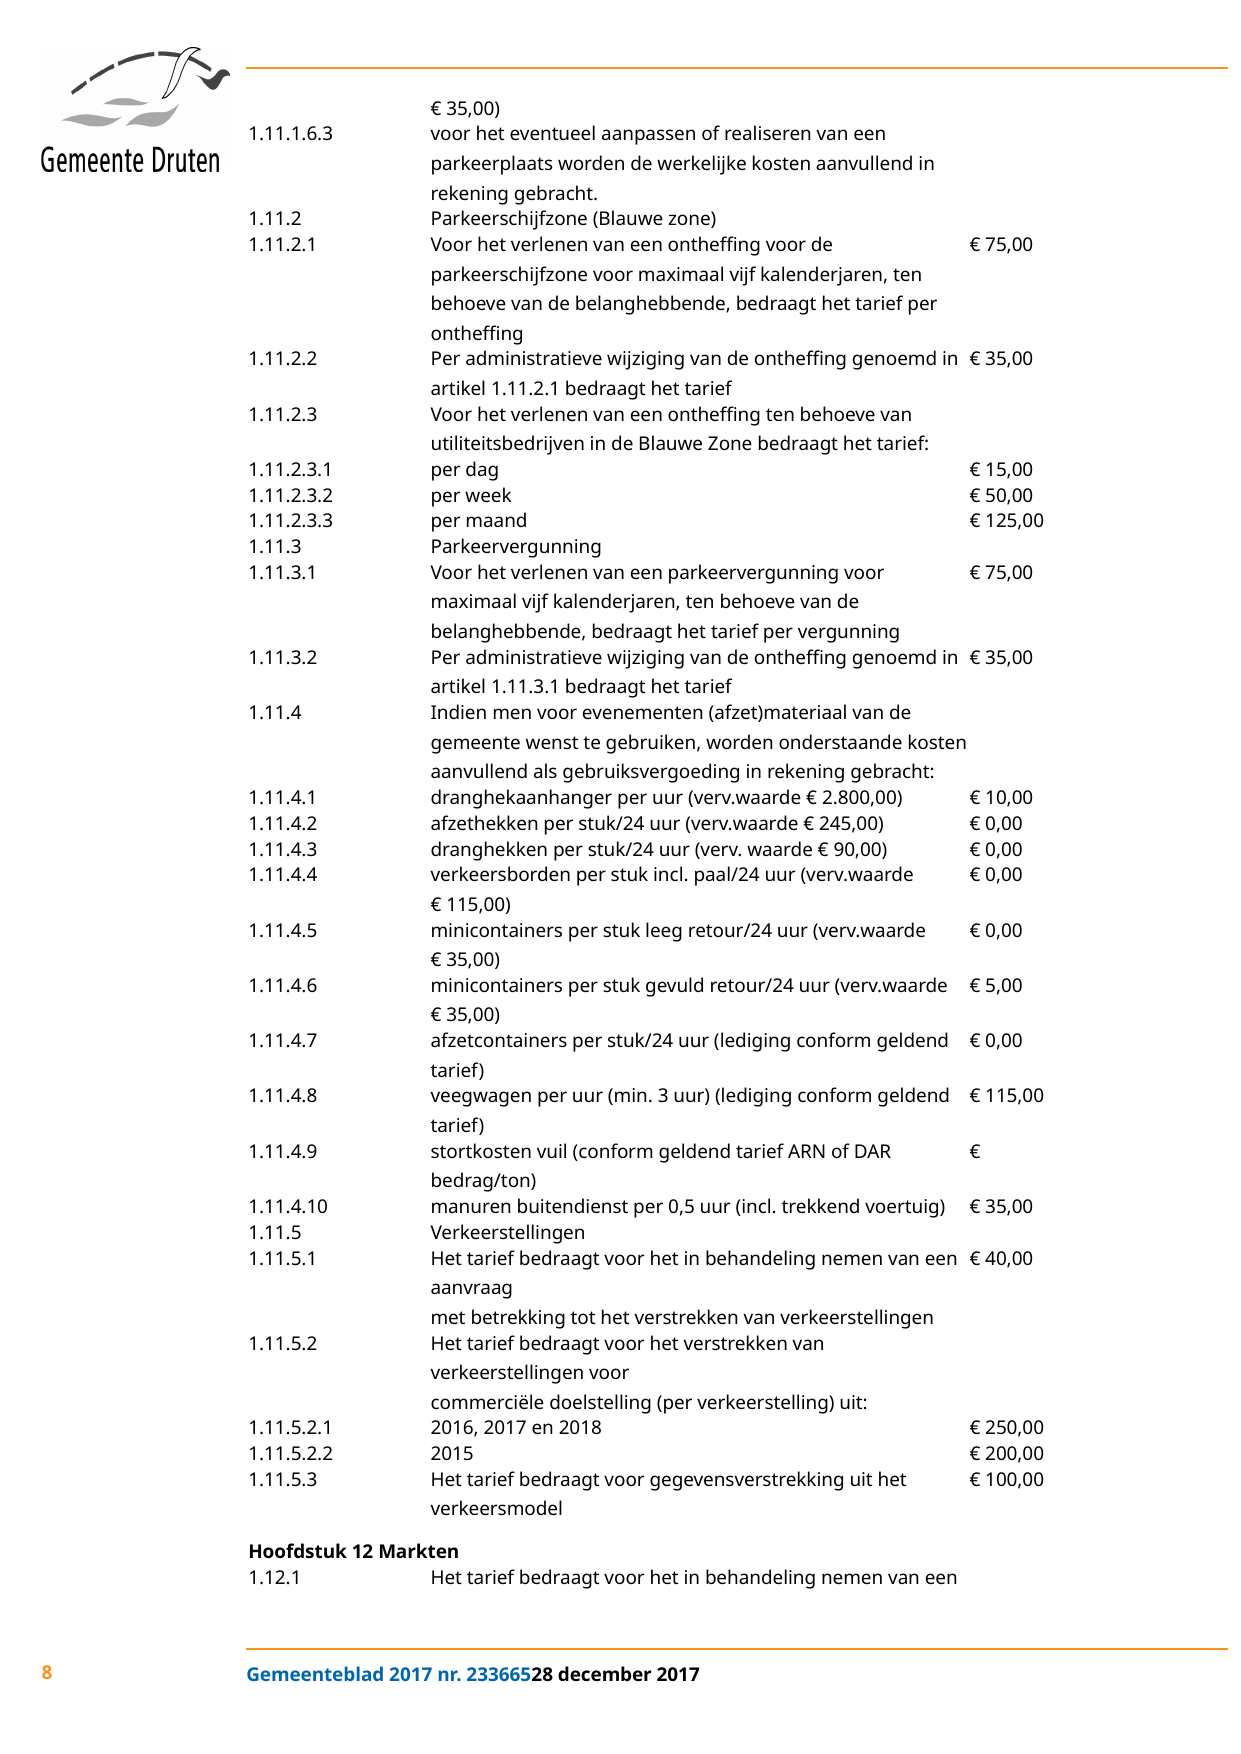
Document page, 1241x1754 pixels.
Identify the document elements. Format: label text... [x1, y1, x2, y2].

table_cell € 35,00 [969, 346, 1152, 401]
table_header Het tarief bedraagt voor het in behandeling nemen van een [430, 1564, 969, 1590]
table_cell verkeersborden per stuk incl. paal/24 uur (verv.waarde € 115,00) [430, 861, 969, 917]
table_cell Voor het verlenen van een ontheffing voor de parkeerschijfzone voor maximaal vijf kalenderjaren, ten behoeve van de belanghebbende, bedraagt het tarief per ontheffing [430, 231, 969, 346]
table_cell [969, 95, 1152, 121]
table_cell 2015 [430, 1440, 969, 1466]
table_cell Voor het verlenen van een ontheffing ten behoeve van utiliteitsbedrijven in de Blauwe Zone bedraagt het tarief: [430, 401, 969, 456]
table_cell [969, 121, 1152, 205]
table_cell € 75,00 [969, 231, 1152, 346]
text Hoofdstuk 12 Markten [248, 1538, 1152, 1564]
table_cell 1.11.4.7 [248, 1028, 430, 1083]
table_cell 1.11.2.3.2 [248, 482, 430, 508]
table_cell 2016, 2017 en 2018 [430, 1415, 969, 1440]
table_cell 1.11.4.4 [248, 861, 430, 917]
table_cell € 40,00 [969, 1245, 1152, 1330]
table_cell stortkosten vuil (conform geldend tarief ARN of DAR bedrag/ton) [430, 1138, 969, 1193]
table_cell Per administratieve wijziging van de ontheffing genoemd in artikel 1.11.2.1 bedraagt het tarief [430, 346, 969, 401]
table_cell dranghekken per stuk/24 uur (verv. waarde € 90,00) [430, 836, 969, 861]
table_cell minicontainers per stuk gevuld retour/24 uur (verv.waarde € 35,00) [430, 972, 969, 1027]
table_cell veegwagen per uur (min. 3 uur) (lediging conform geldend tarief) [430, 1083, 969, 1138]
table_cell € 35,00 [969, 644, 1152, 699]
table_cell Het tarief bedraagt voor het verstrekken van verkeerstellingen voor commerciële doelstelling (per verkeerstelling) uit: [430, 1330, 969, 1414]
table_cell per maand [430, 508, 969, 533]
picture [41, 47, 231, 172]
table_cell [969, 205, 1152, 231]
table_cell [969, 401, 1152, 456]
table_cell [969, 699, 1152, 784]
table_cell Het tarief bedraagt voor gegevensverstrekking uit het verkeersmodel [430, 1466, 969, 1521]
table_cell 1.11.4.10 [248, 1193, 430, 1219]
table_cell 1.11.4 [248, 699, 430, 784]
table_cell 1.11.4.3 [248, 836, 430, 861]
table_cell 1.11.2.3 [248, 401, 430, 456]
table_cell € 15,00 [969, 456, 1152, 482]
table_cell Parkeervergunning [430, 534, 969, 559]
table_cell 1.11.4.8 [248, 1083, 430, 1138]
table_cell 1.11.2.1 [248, 231, 430, 346]
table_cell € 200,00 [969, 1440, 1152, 1466]
table_cell minicontainers per stuk leeg retour/24 uur (verv.waarde € 35,00) [430, 917, 969, 972]
table_cell 1.11.3.1 [248, 559, 430, 644]
table_cell [969, 534, 1152, 559]
table_cell Het tarief bedraagt voor het in behandeling nemen van een aanvraag met betrekking tot het verstrekken van verkeerstellingen [430, 1245, 969, 1330]
table_cell [969, 1330, 1152, 1414]
table_cell € 0,00 [969, 836, 1152, 861]
table_cell per week [430, 482, 969, 508]
table_cell € 35,00) [430, 95, 969, 121]
table_cell € 0,00 [969, 861, 1152, 917]
table_cell 1.11.4.5 [248, 917, 430, 972]
table_cell manuren buitendienst per 0,5 uur (incl. trekkend voertuig) [430, 1193, 969, 1219]
table_cell Parkeerschijfzone (Blauwe zone) [430, 205, 969, 231]
table_cell 1.11.2 [248, 205, 430, 231]
table_cell € 115,00 [969, 1083, 1152, 1138]
table_cell € 125,00 [969, 508, 1152, 533]
table_cell € 75,00 [969, 559, 1152, 644]
table_cell € 50,00 [969, 482, 1152, 508]
table_cell [248, 95, 430, 121]
table_cell 1.11.3 [248, 534, 430, 559]
table_cell 1.11.5.1 [248, 1245, 430, 1330]
table_cell € 0,00 [969, 810, 1152, 836]
table_cell [969, 1219, 1152, 1245]
table_cell 1.11.5.2.2 [248, 1440, 430, 1466]
table_cell 1.11.2.3.3 [248, 508, 430, 533]
table_cell Voor het verlenen van een parkeervergunning voor maximaal vijf kalenderjaren, ten behoeve van de belanghebbende, bedraagt het tarief per vergunning [430, 559, 969, 644]
table_cell € 250,00 [969, 1415, 1152, 1440]
table_cell 1.11.5 [248, 1219, 430, 1245]
table_cell voor het eventueel aanpassen of realiseren van een parkeerplaats worden de werkelijke kosten aanvullend in rekening gebracht. [430, 121, 969, 205]
table_cell per dag [430, 456, 969, 482]
table_cell 1.11.4.2 [248, 810, 430, 836]
table_cell € [969, 1138, 1152, 1193]
table_cell 1.11.3.2 [248, 644, 430, 699]
table_cell € 0,00 [969, 1028, 1152, 1083]
table_cell 1.11.1.6.3 [248, 121, 430, 205]
table_cell dranghekaanhanger per uur (verv.waarde € 2.800,00) [430, 784, 969, 810]
table_cell 1.11.2.3.1 [248, 456, 430, 482]
table_cell € 10,00 [969, 784, 1152, 810]
table_cell € 35,00 [969, 1193, 1152, 1219]
table_cell 1.11.2.2 [248, 346, 430, 401]
table_cell afzethekken per stuk/24 uur (verv.waarde € 245,00) [430, 810, 969, 836]
table_cell Per administratieve wijziging van de ontheffing genoemd in artikel 1.11.3.1 bedraagt het tarief [430, 644, 969, 699]
table_cell Verkeerstellingen [430, 1219, 969, 1245]
table_header 1.12.1 [248, 1564, 430, 1590]
table_cell 1.11.5.3 [248, 1466, 430, 1521]
table_header [969, 1564, 1152, 1590]
table_cell 1.11.5.2.1 [248, 1415, 430, 1440]
table_cell € 5,00 [969, 972, 1152, 1027]
table_cell afzetcontainers per stuk/24 uur (lediging conform geldend tarief) [430, 1028, 969, 1083]
table_cell € 100,00 [969, 1466, 1152, 1521]
table_cell Indien men voor evenementen (afzet)materiaal van de gemeente wenst te gebruiken, worden onderstaande kosten aanvullend als gebruiksvergoeding in rekening gebracht: [430, 699, 969, 784]
table_cell 1.11.5.2 [248, 1330, 430, 1414]
table_cell € 0,00 [969, 917, 1152, 972]
table_cell 1.11.4.9 [248, 1138, 430, 1193]
table_cell 1.11.4.1 [248, 784, 430, 810]
table_cell 1.11.4.6 [248, 972, 430, 1027]
